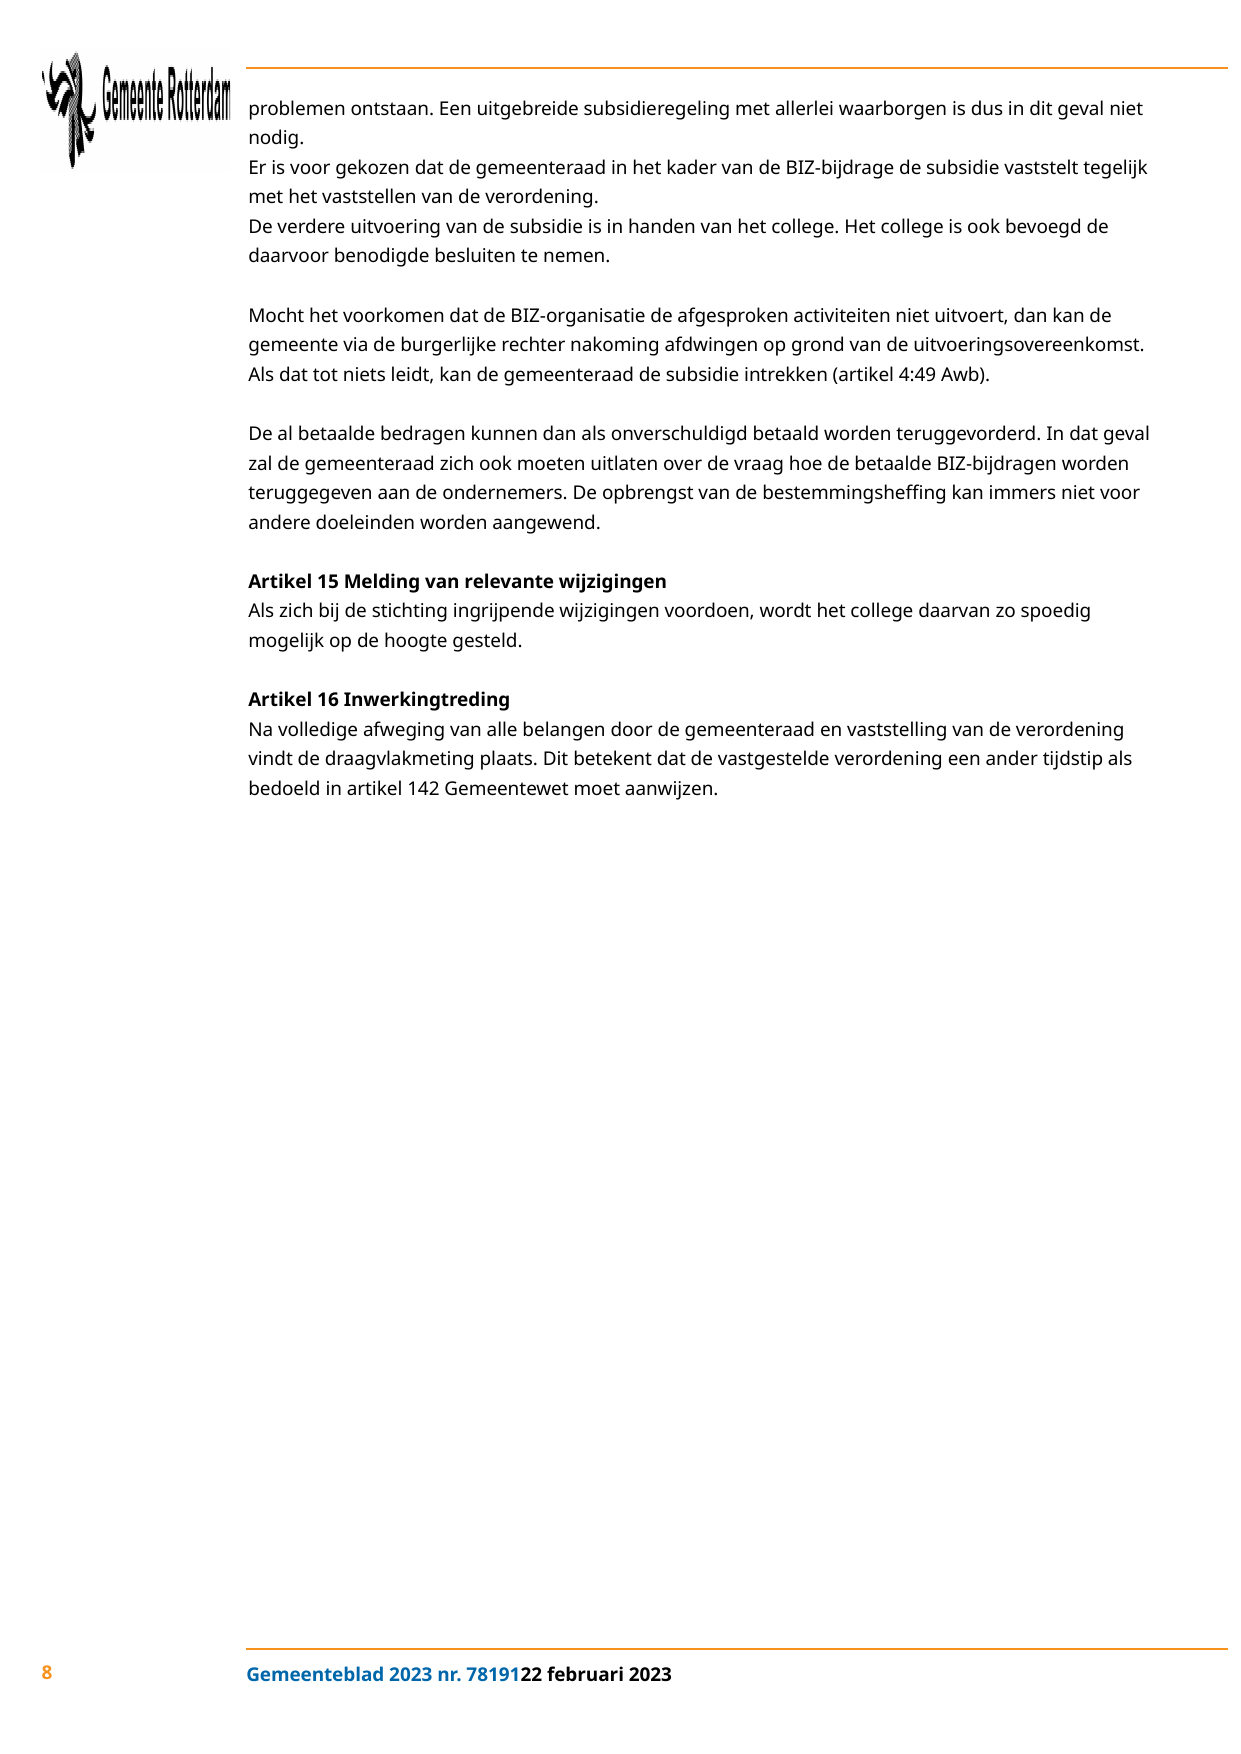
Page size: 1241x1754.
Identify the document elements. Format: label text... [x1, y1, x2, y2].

text problemen ontstaan. Een uitgebreide subsidieregeling met allerlei waarborgen is dus in dit geval niet nodig. [248, 95, 1152, 150]
text Artikel 16 Inwerkingtreding [248, 686, 1152, 712]
text Mocht het voorkomen dat de BIZ-organisatie de afgesproken activiteiten niet uitvoert, dan kan de gemeente via de burgerlijke rechter nakoming afdwingen op grond van de uitvoeringsovereenkomst. Als dat tot niets leidt, kan de gemeenteraad de subsidie intrekken (artikel 4:49 Awb). [248, 302, 1152, 387]
picture [41, 47, 231, 172]
text Na volledige afweging van alle belangen door de gemeenteraad en vaststelling van de verordening vindt de draagvlakmeting plaats. Dit betekent dat de vastgestelde verordening een ander tijdstip als bedoeld in artikel 142 Gemeentewet moet aanwijzen. [248, 716, 1152, 801]
text De al betaalde bedragen kunnen dan als onverschuldigd betaald worden teruggevorderd. In dat geval zal de gemeenteraad zich ook moeten uitlaten over de vraag hoe de betaalde BIZ-bijdragen worden teruggegeven aan de ondernemers. De opbrengst van de bestemmingsheffing kan immers niet voor andere doeleinden worden aangewend. [248, 420, 1152, 535]
text Als zich bij de stichting ingrijpende wijzigingen voordoen, wordt het college daarvan zo spoedig mogelijk op de hoogte gesteld. [248, 598, 1152, 653]
text Artikel 15 Melding van relevante wijzigingen [248, 568, 1152, 594]
text Er is voor gekozen dat de gemeenteraad in het kader van de BIZ-bijdrage de subsidie vaststelt tegelijk met het vaststellen van de verordening. [248, 154, 1152, 209]
text De verdere uitvoering van de subsidie is in handen van het college. Het college is ook bevoegd de daarvoor benodigde besluiten te nemen. [248, 213, 1152, 268]
